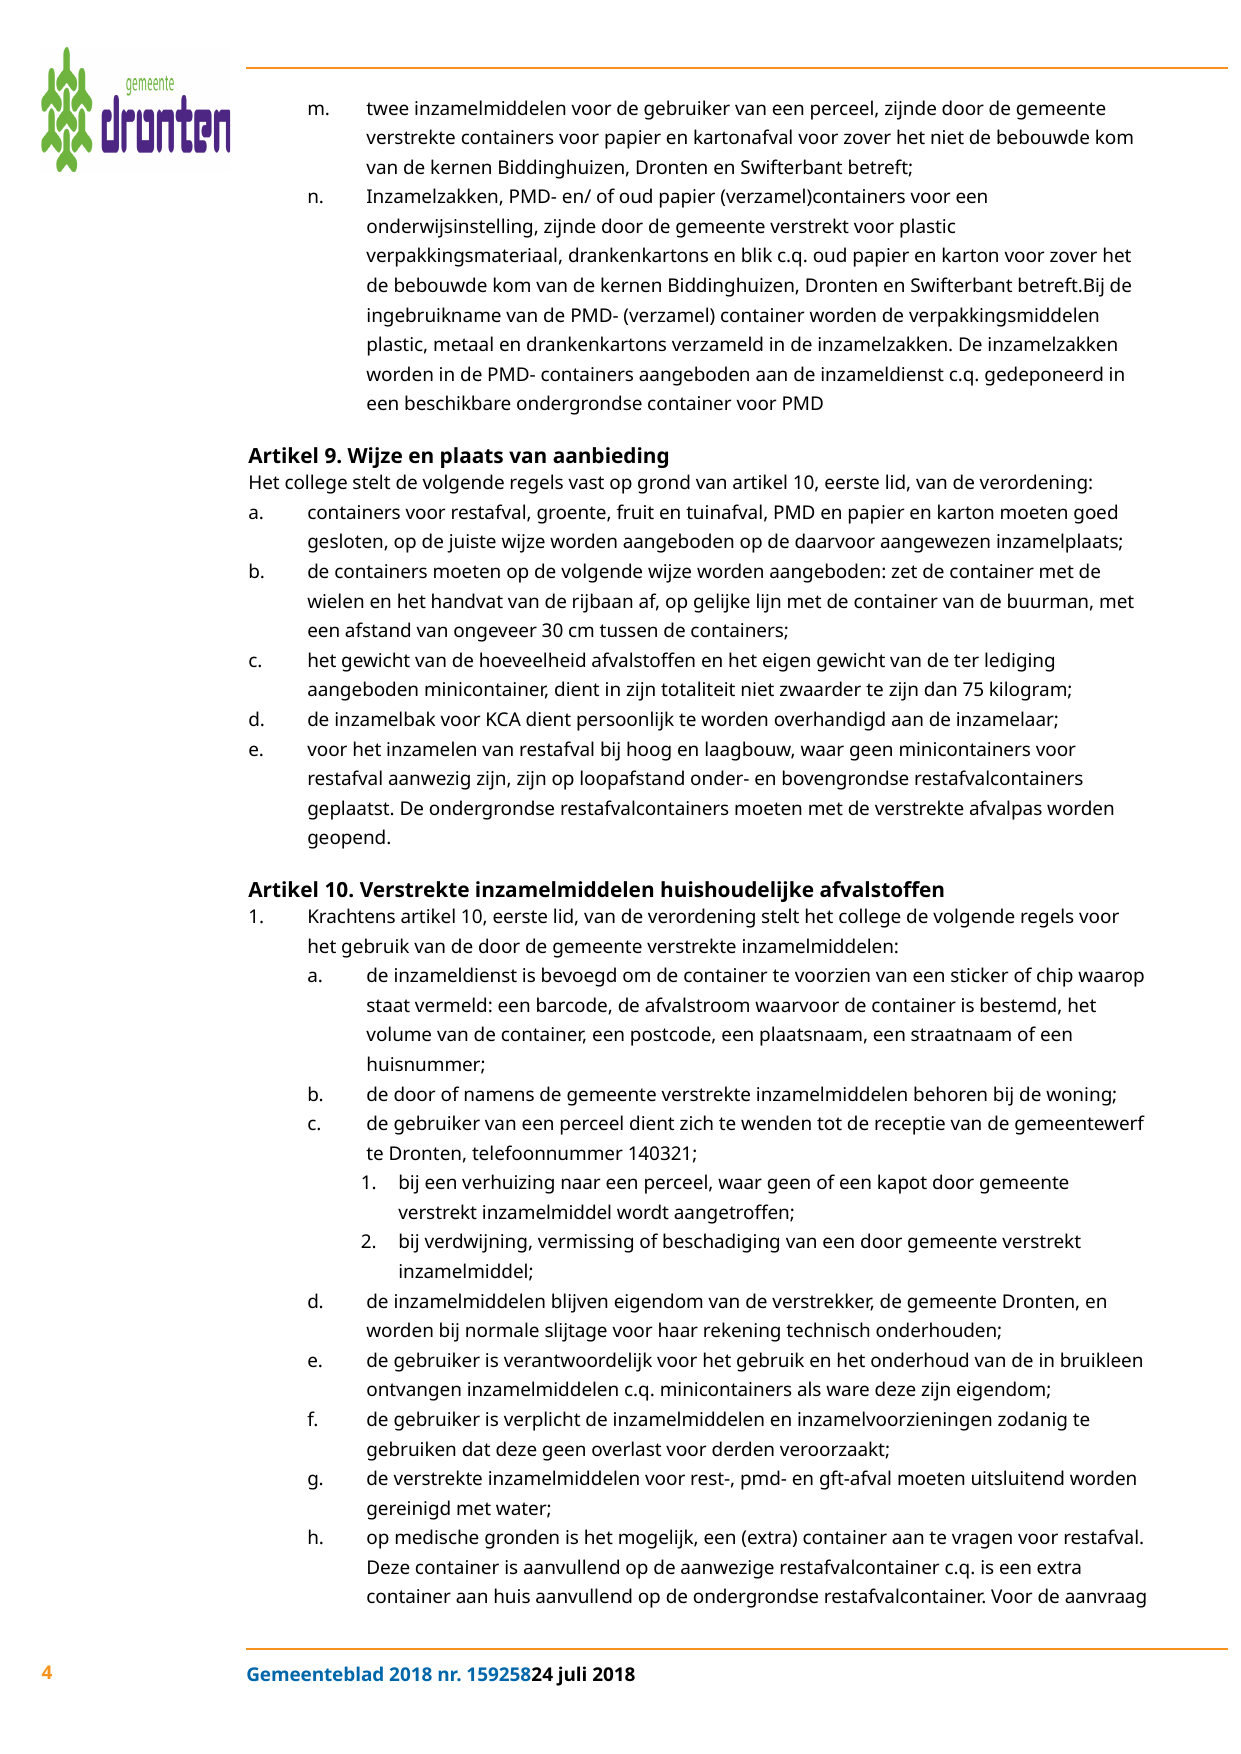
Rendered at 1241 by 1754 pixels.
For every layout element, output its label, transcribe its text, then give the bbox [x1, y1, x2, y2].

list bij een verhuizing naar een perceel, waar geen of een kapot door gemeente verstrekt inzamelmiddel wordt aangetroffen; [361, 1169, 1152, 1225]
list de verstrekte inzamelmiddelen voor rest-, pmd- en gft-afval moeten uitsluitend worden gereinigd met water; [307, 1465, 1152, 1521]
list de inzamelbak voor KCA dient persoonlijk te worden overhandigd aan de inzamelaar; [248, 706, 1152, 732]
list voor het inzamelen van restafval bij hoog en laagbouw, waar geen minicontainers voor restafval aanwezig zijn, zijn op loopafstand onder- en bovengrondse restafvalcontainers geplaatst. De ondergrondse restafvalcontainers moeten met de verstrekte afvalpas worden geopend. [248, 736, 1152, 850]
list de inzamelmiddelen blijven eigendom van de verstrekker, de gemeente Dronten, en worden bij normale slijtage voor haar rekening technisch onderhouden; [307, 1288, 1152, 1343]
list de gebruiker van een perceel dient zich te wenden tot de receptie van de gemeentewerf te Dronten, telefoonnummer 140321; [307, 1110, 1152, 1166]
list de gebruiker is verantwoordelijk voor het gebruik en het onderhoud van de in bruikleen ontvangen inzamelmiddelen c.q. minicontainers als ware deze zijn eigendom; [307, 1347, 1152, 1402]
list op medische gronden is het mogelijk, een (extra) container aan te vragen voor restafval. Deze container is aanvullend op de aanwezige restafvalcontainer c.q. is een extra container aan huis aanvullend op de ondergrondse restafvalcontainer. Voor de aanvraag [307, 1524, 1152, 1609]
list de inzameldienst is bevoegd om de container te voorzien van een sticker of chip waarop staat vermeld: een barcode, de afvalstroom waarvoor de container is bestemd, het volume van de container, een postcode, een plaatsnaam, een straatnaam of een huisnummer; [307, 962, 1152, 1077]
picture [41, 47, 231, 172]
text Artikel 10. Verstrekte inzamelmiddelen huishoudelijke afvalstoffen [248, 875, 1152, 903]
list Inzamelzakken, PMD- en/ of oud papier (verzamel)containers voor een onderwijsinstelling, zijnde door de gemeente verstrekt voor plastic verpakkingsmateriaal, drankenkartons en blik c.q. oud papier en karton voor zover het de bebouwde kom van de kernen Biddinghuizen, Dronten en Swifterbant betreft.Bij de ingebruikname van de PMD- (verzamel) container worden de verpakkingsmiddelen plastic, metaal en drankenkartons verzameld in de inzamelzakken. De inzamelzakken worden in de PMD- containers aangeboden aan de inzameldienst c.q. gedeponeerd in een beschikbare ondergrondse container voor PMD [307, 183, 1152, 416]
list het gewicht van de hoeveelheid afvalstoffen en het eigen gewicht van de ter lediging aangeboden minicontainer, dient in zijn totaliteit niet zwaarder te zijn dan 75 kilogram; [248, 647, 1152, 702]
text Artikel 9. Wijze en plaats van aanbieding [248, 441, 1152, 469]
list bij verdwijning, vermissing of beschadiging van een door gemeente verstrekt inzamelmiddel; [361, 1229, 1152, 1284]
list twee inzamelmiddelen voor de gebruiker van een perceel, zijnde door de gemeente verstrekte containers voor papier en kartonafval voor zover het niet de bebouwde kom van de kernen Biddinghuizen, Dronten en Swifterbant betreft; [307, 95, 1152, 180]
list containers voor restafval, groente, fruit en tuinafval, PMD en papier en karton moeten goed gesloten, op de juiste wijze worden aangeboden op de daarvoor aangewezen inzamelplaats; [248, 499, 1152, 554]
list de gebruiker is verplicht de inzamelmiddelen en inzamelvoorzieningen zodanig te gebruiken dat deze geen overlast voor derden veroorzaakt; [307, 1406, 1152, 1462]
list Krachtens artikel 10, eerste lid, van de verordening stelt het college de volgende regels voor het gebruik van de door de gemeente verstrekte inzamelmiddelen: [248, 903, 1152, 959]
list de door of namens de gemeente verstrekte inzamelmiddelen behoren bij de woning; [307, 1081, 1152, 1107]
text Het college stelt de volgende regels vast op grond van artikel 10, eerste lid, van de verordening: [248, 469, 1152, 495]
list de containers moeten op de volgende wijze worden aangeboden: zet de container met de wielen en het handvat van de rijbaan af, op gelijke lijn met de container van de buurman, met een afstand van ongeveer 30 cm tussen de containers; [248, 558, 1152, 643]
